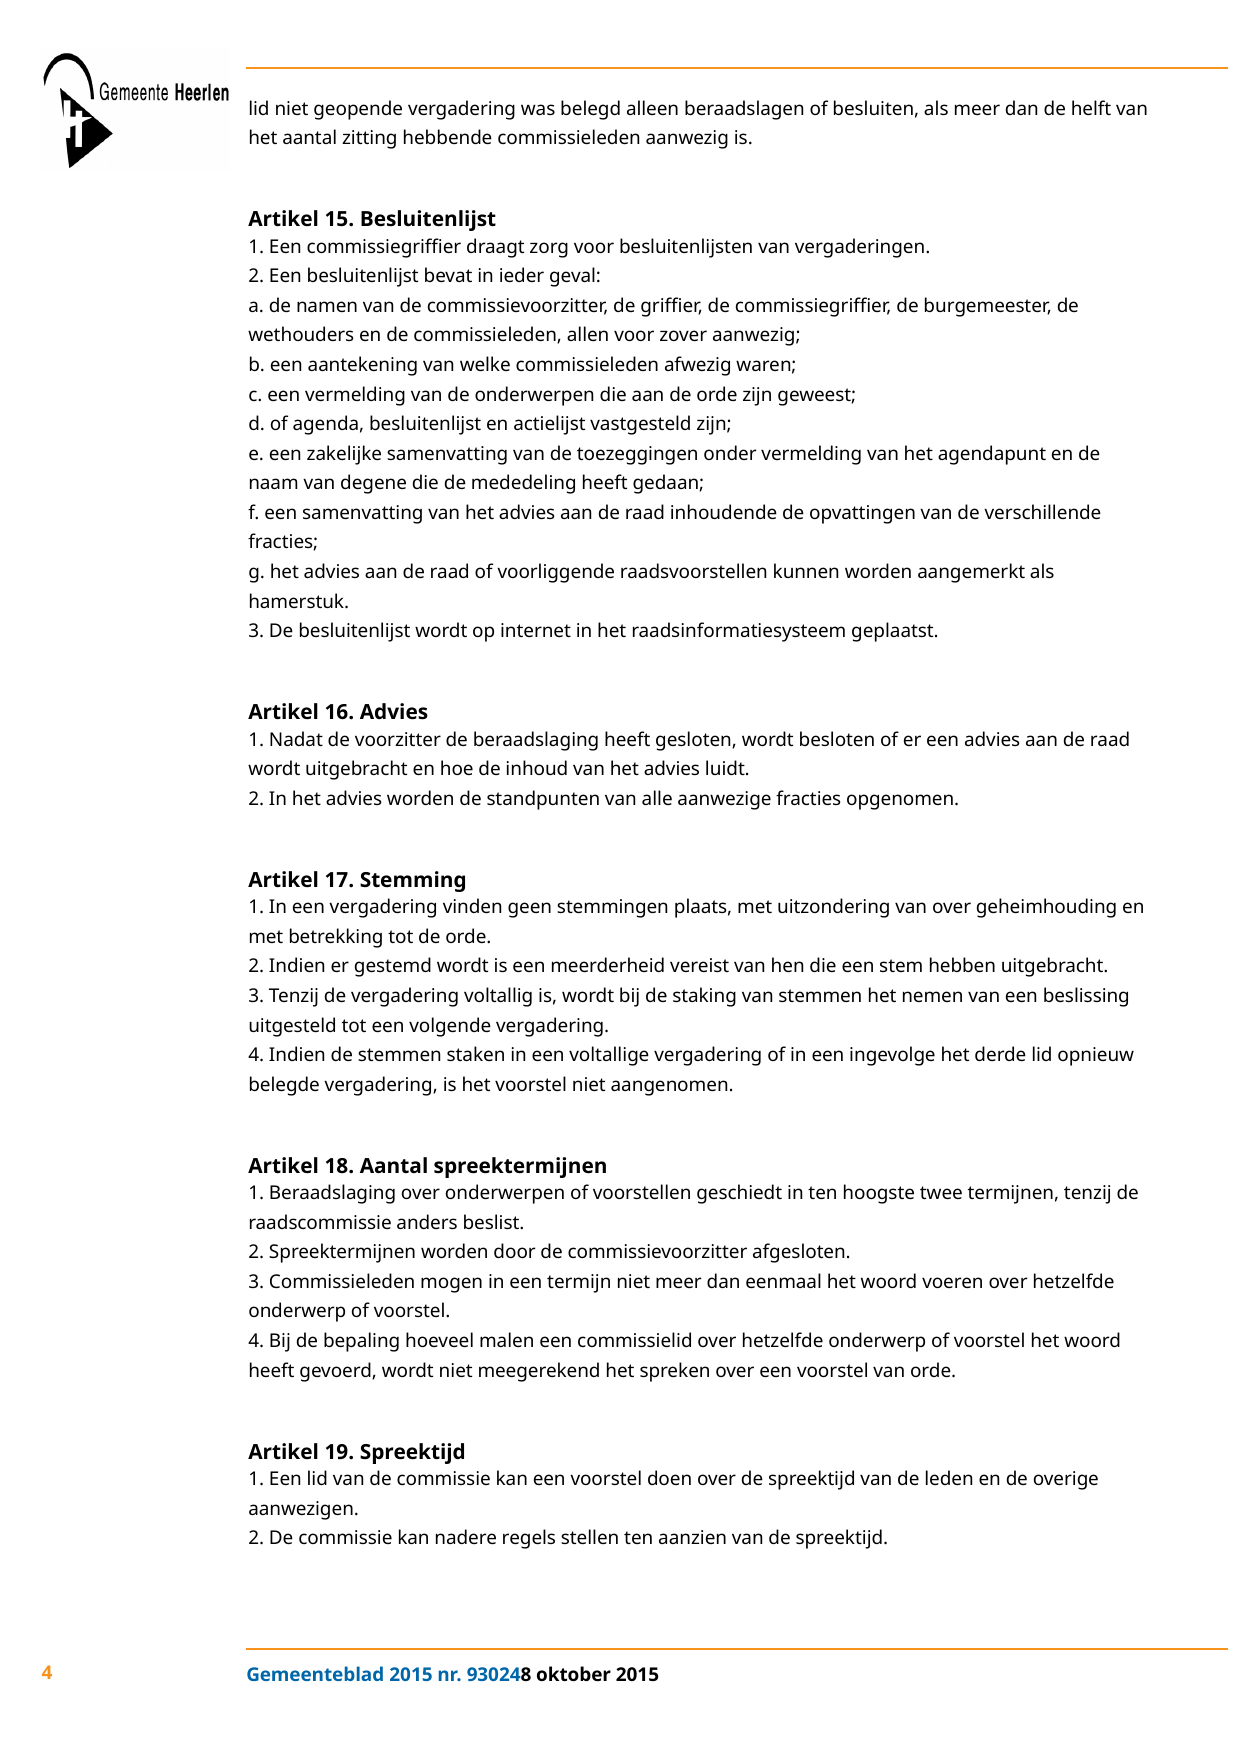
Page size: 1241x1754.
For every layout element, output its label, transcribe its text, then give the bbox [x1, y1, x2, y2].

text 2. Spreektermijnen worden door de commissievoorzitter afgesloten. [248, 1238, 1152, 1264]
text e. een zakelijke samenvatting van de toezeggingen onder vermelding van het agendapunt en de naam van degene die de mededeling heeft gedaan; [248, 440, 1152, 495]
text Artikel 19. Spreektijd [248, 1437, 1152, 1465]
text Artikel 16. Advies [248, 697, 1152, 726]
text 3. De besluitenlijst wordt op internet in het raadsinformatiesysteem geplaatst. [248, 617, 1152, 643]
text c. een vermelding van de onderwerpen die aan de orde zijn geweest; [248, 381, 1152, 406]
text 2. Indien er gestemd wordt is een meerderheid vereist van hen die een stem hebben uitgebracht. [248, 953, 1152, 978]
text b. een aantekening van welke commissieleden afwezig waren; [248, 351, 1152, 377]
text a. de namen van de commissievoorzitter, de griffier, de commissiegriffier, de burgemeester, de wethouders en de commissieleden, allen voor zover aanwezig; [248, 292, 1152, 347]
text 2. In het advies worden de standpunten van alle aanwezige fracties opgenomen. [248, 785, 1152, 811]
text lid niet geopende vergadering was belegd alleen beraadslagen of besluiten, als meer dan de helft van het aantal zitting hebbende commissieleden aanwezig is. [248, 95, 1152, 150]
text 1. Nadat de voorzitter de beraadslaging heeft gesloten, wordt besloten of er een advies aan de raad wordt uitgebracht en hoe de inhoud van het advies luidt. [248, 726, 1152, 781]
text f. een samenvatting van het advies aan de raad inhoudende de opvattingen van de verschillende fracties; [248, 499, 1152, 554]
text 1. Een commissiegriffier draagt zorg voor besluitenlijsten van vergaderingen. [248, 233, 1152, 258]
text 2. De commissie kan nadere regels stellen ten aanzien van de spreektijd. [248, 1524, 1152, 1550]
text 4. Indien de stemmen staken in een voltallige vergadering of in een ingevolge het derde lid opnieuw belegde vergadering, is het voorstel niet aangenomen. [248, 1041, 1152, 1097]
text 3. Commissieleden mogen in een termijn niet meer dan eenmaal het woord voeren over hetzelfde onderwerp of voorstel. [248, 1268, 1152, 1323]
text Artikel 15. Besluitenlijst [248, 204, 1152, 233]
text g. het advies aan de raad of voorliggende raadsvoorstellen kunnen worden aangemerkt als hamerstuk. [248, 558, 1152, 613]
text Artikel 17. Stemming [248, 865, 1152, 893]
text 1. In een vergadering vinden geen stemmingen plaats, met uitzondering van over geheimhouding en met betrekking tot de orde. [248, 893, 1152, 949]
text 1. Een lid van de commissie kan een voorstel doen over de spreektijd van de leden en de overige aanwezigen. [248, 1465, 1152, 1521]
text 2. Een besluitenlijst bevat in ieder geval: [248, 262, 1152, 288]
text 4. Bij de bepaling hoeveel malen een commissielid over hetzelfde onderwerp of voorstel het woord heeft gevoerd, wordt niet meegerekend het spreken over een voorstel van orde. [248, 1327, 1152, 1383]
text 3. Tenzij de vergadering voltallig is, wordt bij de staking van stemmen het nemen van een beslissing uitgesteld tot een volgende vergadering. [248, 982, 1152, 1037]
picture [41, 47, 231, 172]
text d. of agenda, besluitenlijst en actielijst vastgesteld zijn; [248, 410, 1152, 436]
text Artikel 18. Aantal spreektermijnen [248, 1151, 1152, 1179]
text 1. Beraadslaging over onderwerpen of voorstellen geschiedt in ten hoogste twee termijnen, tenzij de raadscommissie anders beslist. [248, 1179, 1152, 1235]
